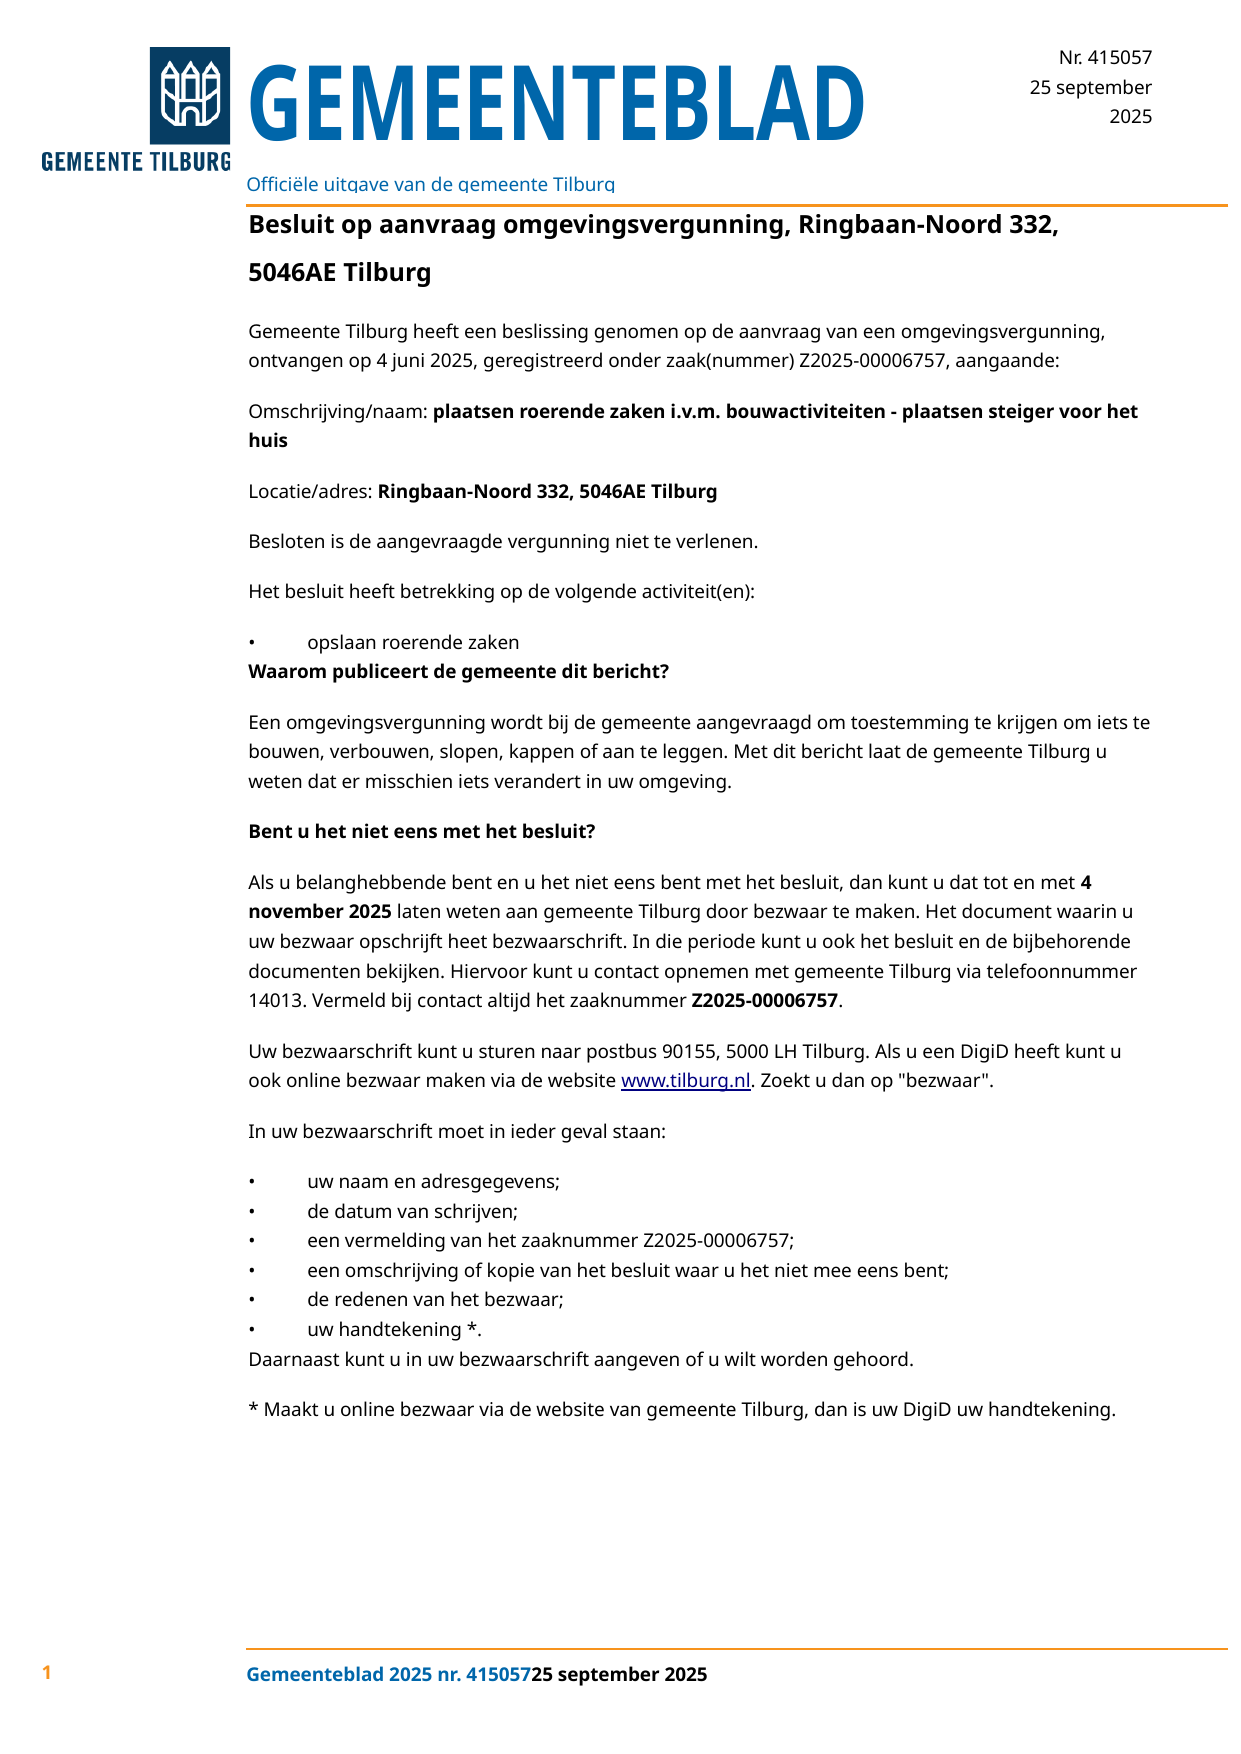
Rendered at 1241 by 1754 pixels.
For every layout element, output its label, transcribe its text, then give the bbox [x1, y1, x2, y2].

text Locatie/adres: Ringbaan-Noord 332, 5046AE Tilburg [248, 478, 1152, 504]
text Waarom publiceert de gemeente dit bericht? [248, 659, 1152, 684]
picture [41, 47, 231, 172]
text Daarnaast kunt u in uw bezwaarschrift aangeven of u wilt worden gehoord. [248, 1346, 1152, 1372]
text Als u belanghebbende bent en u het niet eens bent met het besluit, dan kunt u dat tot en met 4 november 2025 laten weten aan gemeente Tilburg door bezwaar te maken. Het document waarin u uw bezwaar opschrijft heet bezwaarschrift. In die periode kunt u ook het besluit en de bijbehorende documenten bekijken. Hiervoor kunt u contact opnemen met gemeente Tilburg via telefoonnummer 14013. Vermeld bij contact altijd het zaaknummer Z2025-00006757. [248, 869, 1152, 1013]
text * Maakt u online bezwaar via de website van gemeente Tilburg, dan is uw DigiD uw handtekening. [248, 1396, 1152, 1422]
text Gemeente Tilburg heeft een beslissing genomen op de aanvraag van een omgevingsvergunning, ontvangen op 4 juni 2025, geregistreerd onder zaak(nummer) Z2025-00006757, aangaande: [248, 318, 1152, 373]
text Besloten is de aangevraagde vergunning niet te verlenen. [248, 528, 1152, 554]
list uw handtekening *. [248, 1316, 1152, 1342]
text Uw bezwaarschrift kunt u sturen naar postbus 90155, 5000 LH Tilburg. Als u een DigiD heeft kunt u ook online bezwaar maken via de website www.tilburg.nl. Zoekt u dan op "bezwaar". [248, 1038, 1152, 1093]
list opslaan roerende zaken [248, 629, 1152, 655]
text Omschrijving/naam: plaatsen roerende zaken i.v.m. bouwactiviteiten - plaatsen steiger voor het huis [248, 398, 1152, 453]
text In uw bezwaarschrift moet in ieder geval staan: [248, 1118, 1152, 1144]
list een omschrijving of kopie van het besluit waar u het niet mee eens bent; [248, 1257, 1152, 1283]
text Het besluit heeft betrekking op de volgende activiteit(en): [248, 579, 1152, 604]
text Besluit op aanvraag omgevingsvergunning, Ringbaan-Noord 332, 5046AE Tilburg [248, 207, 1152, 288]
list de datum van schrijven; [248, 1198, 1152, 1224]
list de redenen van het bezwaar; [248, 1287, 1152, 1312]
text Bent u het niet eens met het besluit? [248, 819, 1152, 844]
list uw naam en adresgegevens; [248, 1168, 1152, 1194]
list een vermelding van het zaaknummer Z2025-00006757; [248, 1227, 1152, 1253]
text Een omgevingsvergunning wordt bij de gemeente aangevraagd om toestemming te krijgen om iets te bouwen, verbouwen, slopen, kappen of aan te leggen. Met dit bericht laat de gemeente Tilburg u weten dat er misschien iets verandert in uw omgeving. [248, 709, 1152, 794]
